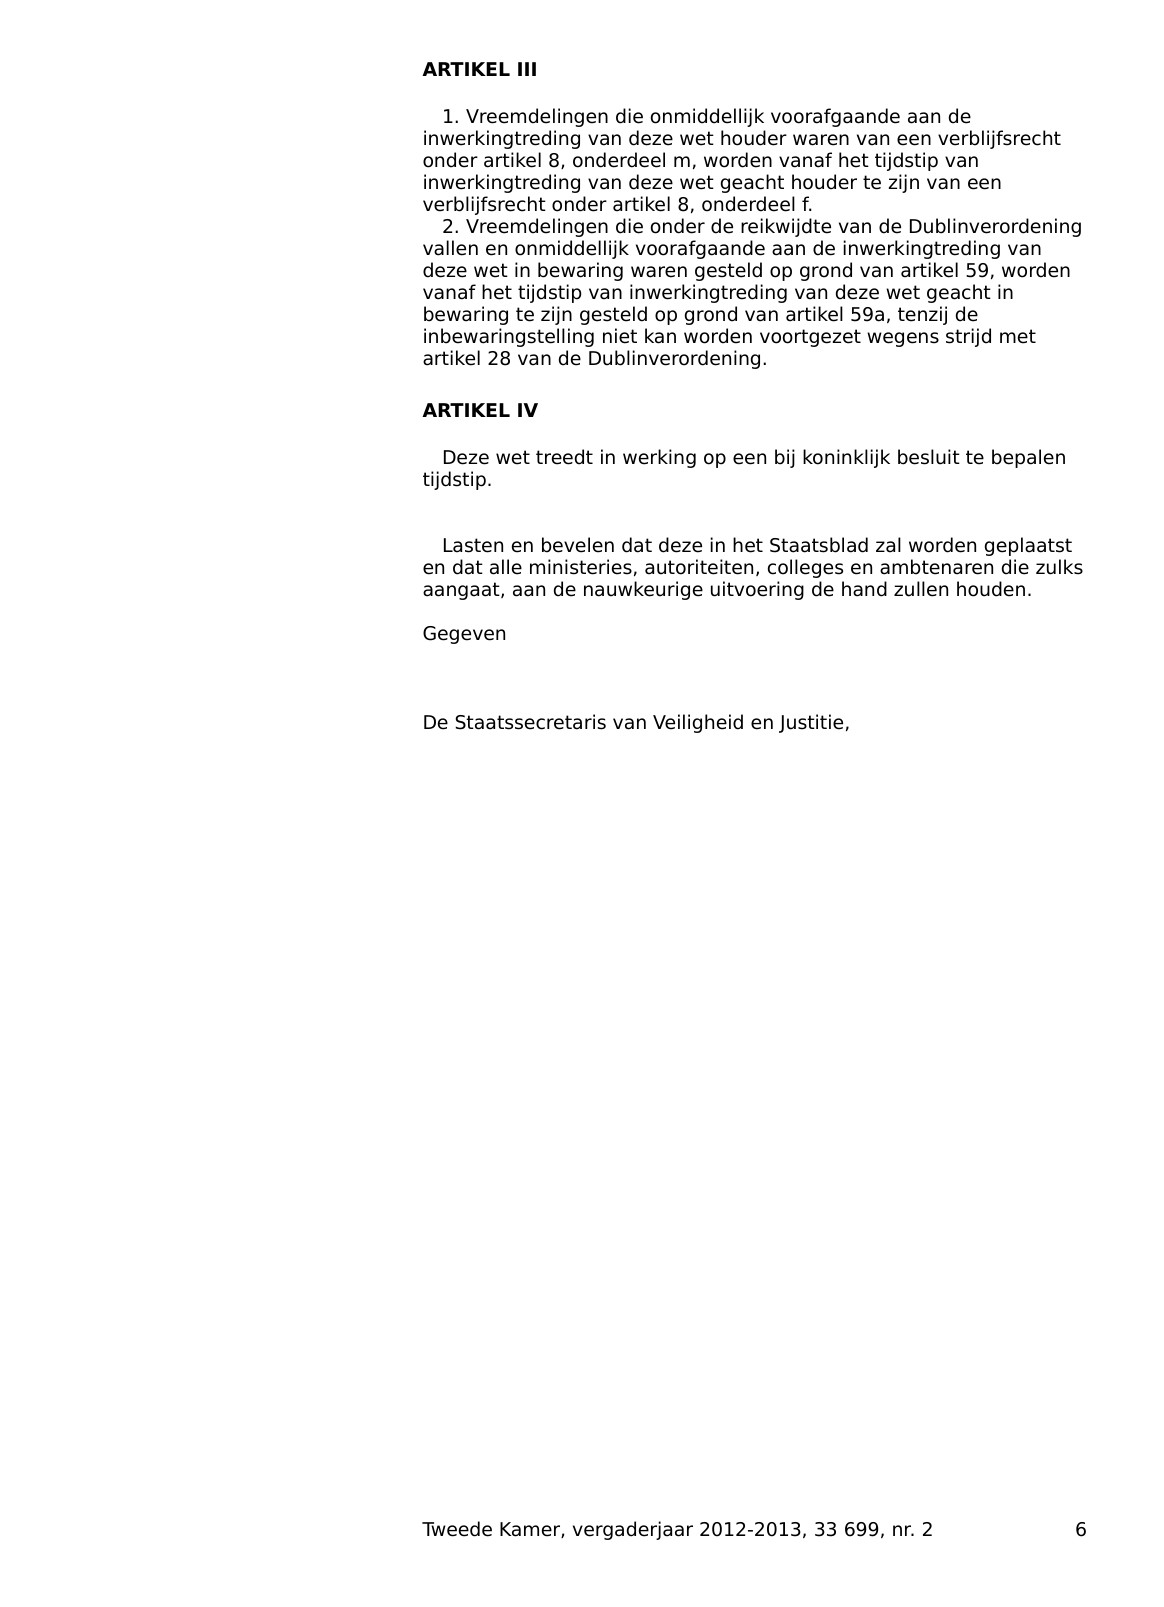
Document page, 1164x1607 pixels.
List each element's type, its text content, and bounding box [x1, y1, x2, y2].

subtitle ARTIKEL III [422, 59, 1087, 81]
text 1. Vreemdelingen die onmiddellijk voorafgaande aan de inwerkingtreding van deze wet houder waren van een verblijfsrecht onder artikel 8, onderdeel m, worden vanaf het tijdstip van inwerkingtreding van deze wet geacht houder te zijn van een verblijfsrecht onder artikel 8, onderdeel f. [422, 106, 1087, 216]
text 2. Vreemdelingen die onder de reikwijdte van de Dublinverordening vallen en onmiddellijk voorafgaande aan de inwerkingtreding van deze wet in bewaring waren gesteld op grond van artikel 59, worden vanaf het tijdstip van inwerkingtreding van deze wet geacht in bewaring te zijn gesteld op grond van artikel 59a, tenzij de inbewaringstelling niet kan worden voortgezet wegens strijd met artikel 28 van de Dublinverordening. [422, 216, 1087, 370]
text Gegeven [422, 623, 1087, 645]
text Lasten en bevelen dat deze in het Staatsblad zal worden geplaatst en dat alle ministeries, autoriteiten, colleges en ambtenaren die zulks aangaat, aan de nauwkeurige uitvoering de hand zullen houden. [422, 535, 1087, 601]
text De Staatssecretaris van Veiligheid en Justitie, [422, 712, 1087, 734]
text Deze wet treedt in werking op een bij koninklijk besluit te bepalen tijdstip. [422, 447, 1087, 491]
subtitle ARTIKEL IV [422, 400, 1087, 422]
